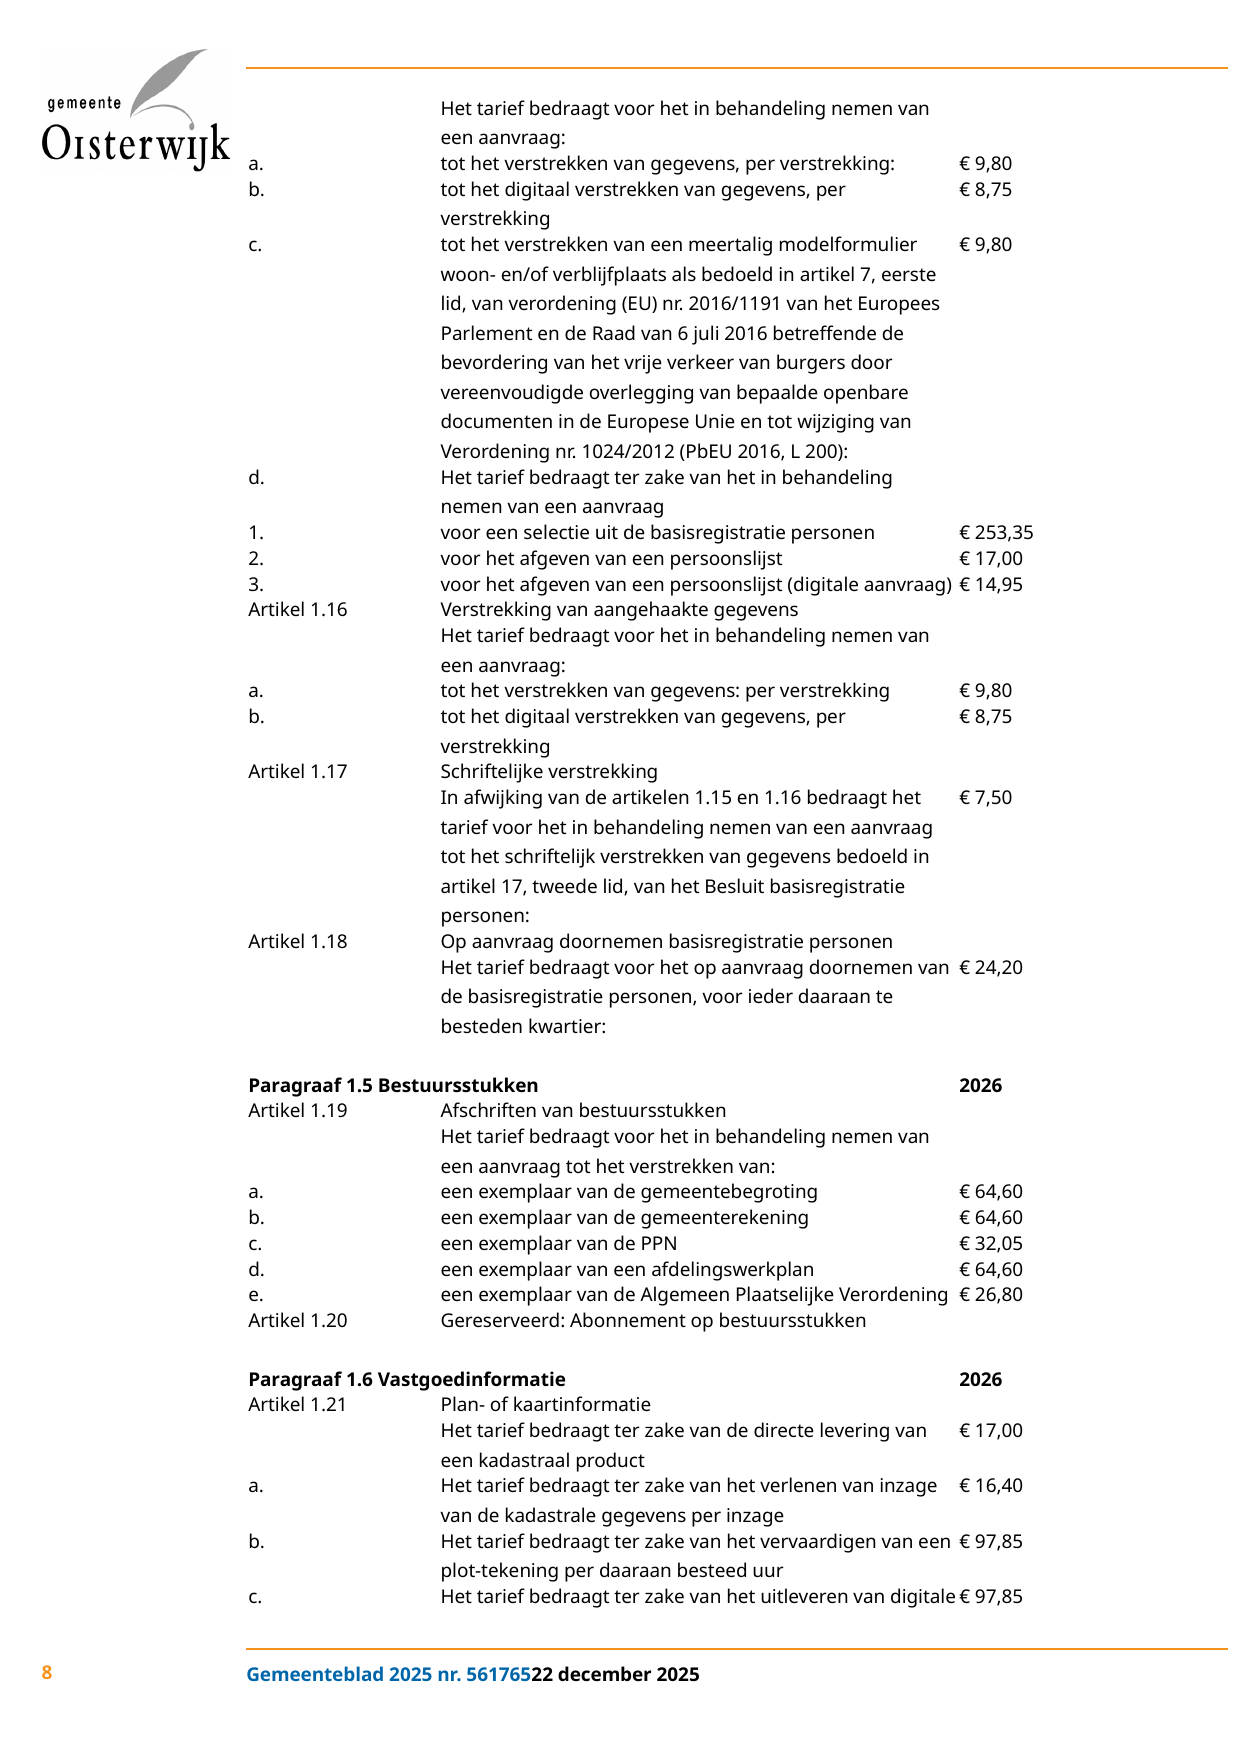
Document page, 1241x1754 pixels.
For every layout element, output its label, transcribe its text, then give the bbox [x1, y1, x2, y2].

table_cell € 14,95 [959, 571, 1152, 596]
table_cell Het tarief bedraagt voor het in behandeling nemen van een aanvraag tot het verstrekken van: [440, 1123, 959, 1179]
table_cell Het tarief bedraagt voor het in behandeling nemen van een aanvraag: [440, 95, 959, 150]
table_cell [248, 954, 440, 1039]
table_cell Artikel 1.18 [248, 928, 440, 954]
table_cell voor het afgeven van een persoonslijst [440, 545, 959, 571]
table_cell e. [248, 1282, 440, 1307]
table_cell 1. [248, 519, 440, 545]
table_cell € 9,80 [959, 231, 1152, 464]
table_cell a. [248, 678, 440, 703]
table_cell € 7,50 [959, 784, 1152, 928]
table_cell € 64,60 [959, 1256, 1152, 1282]
table_cell een exemplaar van de PPN [440, 1230, 959, 1256]
table_cell [248, 95, 440, 150]
table_cell voor het afgeven van een persoonslijst (digitale aanvraag) [440, 571, 959, 596]
table_cell € 64,60 [959, 1204, 1152, 1230]
table_cell c. [248, 1583, 440, 1609]
picture [41, 47, 231, 172]
table_cell € 253,35 [959, 519, 1152, 545]
table_cell een exemplaar van de gemeenterekening [440, 1204, 959, 1230]
table_cell tot het digitaal verstrekken van gegevens, per verstrekking [440, 703, 959, 758]
table_cell a. [248, 1473, 440, 1528]
table_cell een exemplaar van de Algemeen Plaatselijke Verordening [440, 1282, 959, 1307]
table_cell tot het verstrekken van een meertalig modelformulier woon- en/of verblijfplaats als bedoeld in artikel 7, eerste lid, van verordening (EU) nr. 2016/1191 van het Europees Parlement en de Raad van 6 juli 2016 betreffende de bevordering van het vrije verkeer van burgers door vereenvoudigde overlegging van bepaalde openbare documenten in de Europese Unie en tot wijziging van Verordening nr. 1024/2012 (PbEU 2016, L 200): [440, 231, 959, 464]
table_cell [959, 1098, 1152, 1123]
table_cell 2. [248, 545, 440, 571]
table_header Paragraaf 1.6 Vastgoedinformatie [248, 1366, 959, 1392]
table_cell € 17,00 [959, 545, 1152, 571]
table_cell [248, 784, 440, 928]
table_cell € 8,75 [959, 703, 1152, 758]
table_cell b. [248, 1528, 440, 1583]
table_cell Artikel 1.17 [248, 759, 440, 784]
table_header 2026 [959, 1072, 1152, 1098]
table_cell [959, 622, 1152, 677]
table_cell d. [248, 464, 440, 519]
table_cell een exemplaar van een afdelingswerkplan [440, 1256, 959, 1282]
table_cell Op aanvraag doornemen basisregistratie personen [440, 928, 959, 954]
table_cell a. [248, 150, 440, 176]
table_cell [959, 1392, 1152, 1417]
table_cell [959, 928, 1152, 954]
table_cell [959, 95, 1152, 150]
table_cell € 26,80 [959, 1282, 1152, 1307]
table_cell [959, 596, 1152, 622]
table_cell b. [248, 1204, 440, 1230]
table_cell Het tarief bedraagt ter zake van het verlenen van inzage van de kadastrale gegevens per inzage [440, 1473, 959, 1528]
table_cell [959, 759, 1152, 784]
table_cell Artikel 1.16 [248, 596, 440, 622]
table_cell € 24,20 [959, 954, 1152, 1039]
table_cell d. [248, 1256, 440, 1282]
table_cell een exemplaar van de gemeentebegroting [440, 1179, 959, 1204]
table_cell Het tarief bedraagt voor het op aanvraag doornemen van de basisregistratie personen, voor ieder daaraan te besteden kwartier: [440, 954, 959, 1039]
table_cell € 17,00 [959, 1418, 1152, 1473]
table_cell [959, 464, 1152, 519]
table_cell € 97,85 [959, 1583, 1152, 1609]
table_cell b. [248, 703, 440, 758]
table_cell tot het verstrekken van gegevens, per verstrekking: [440, 150, 959, 176]
table_cell € 64,60 [959, 1179, 1152, 1204]
table_cell Artikel 1.21 [248, 1392, 440, 1417]
table_cell [248, 1123, 440, 1179]
table_cell 3. [248, 571, 440, 596]
table_cell c. [248, 231, 440, 464]
table_cell € 8,75 [959, 176, 1152, 231]
table_cell € 16,40 [959, 1473, 1152, 1528]
table_header Paragraaf 1.5 Bestuursstukken [248, 1072, 959, 1098]
table_cell [959, 1123, 1152, 1179]
table_cell Gereserveerd: Abonnement op bestuursstukken [440, 1307, 959, 1333]
table_cell tot het verstrekken van gegevens: per verstrekking [440, 678, 959, 703]
table_cell [959, 1307, 1152, 1333]
table_cell € 32,05 [959, 1230, 1152, 1256]
table_cell Het tarief bedraagt ter zake van het uitleveren van digitale [440, 1583, 959, 1609]
table_cell [248, 622, 440, 677]
table_cell b. [248, 176, 440, 231]
table_cell a. [248, 1179, 440, 1204]
table_cell [248, 1418, 440, 1473]
table_cell Het tarief bedraagt ter zake van de directe levering van een kadastraal product [440, 1418, 959, 1473]
table_cell Artikel 1.19 [248, 1098, 440, 1123]
table_cell Plan- of kaartinformatie [440, 1392, 959, 1417]
table_cell Afschriften van bestuursstukken [440, 1098, 959, 1123]
table_cell € 9,80 [959, 150, 1152, 176]
table_cell c. [248, 1230, 440, 1256]
table_header 2026 [959, 1366, 1152, 1392]
table_cell Het tarief bedraagt ter zake van het in behandeling nemen van een aanvraag [440, 464, 959, 519]
table_cell Het tarief bedraagt ter zake van het vervaardigen van een plot-tekening per daaraan besteed uur [440, 1528, 959, 1583]
table_cell In afwijking van de artikelen 1.15 en 1.16 bedraagt het tarief voor het in behandeling nemen van een aanvraag tot het schriftelijk verstrekken van gegevens bedoeld in artikel 17, tweede lid, van het Besluit basisregistratie personen: [440, 784, 959, 928]
table_cell Schriftelijke verstrekking [440, 759, 959, 784]
table_cell voor een selectie uit de basisregistratie personen [440, 519, 959, 545]
table_cell Verstrekking van aangehaakte gegevens [440, 596, 959, 622]
table_cell tot het digitaal verstrekken van gegevens, per verstrekking [440, 176, 959, 231]
table_cell € 9,80 [959, 678, 1152, 703]
table_cell € 97,85 [959, 1528, 1152, 1583]
table_cell Het tarief bedraagt voor het in behandeling nemen van een aanvraag: [440, 622, 959, 677]
table_cell Artikel 1.20 [248, 1307, 440, 1333]
